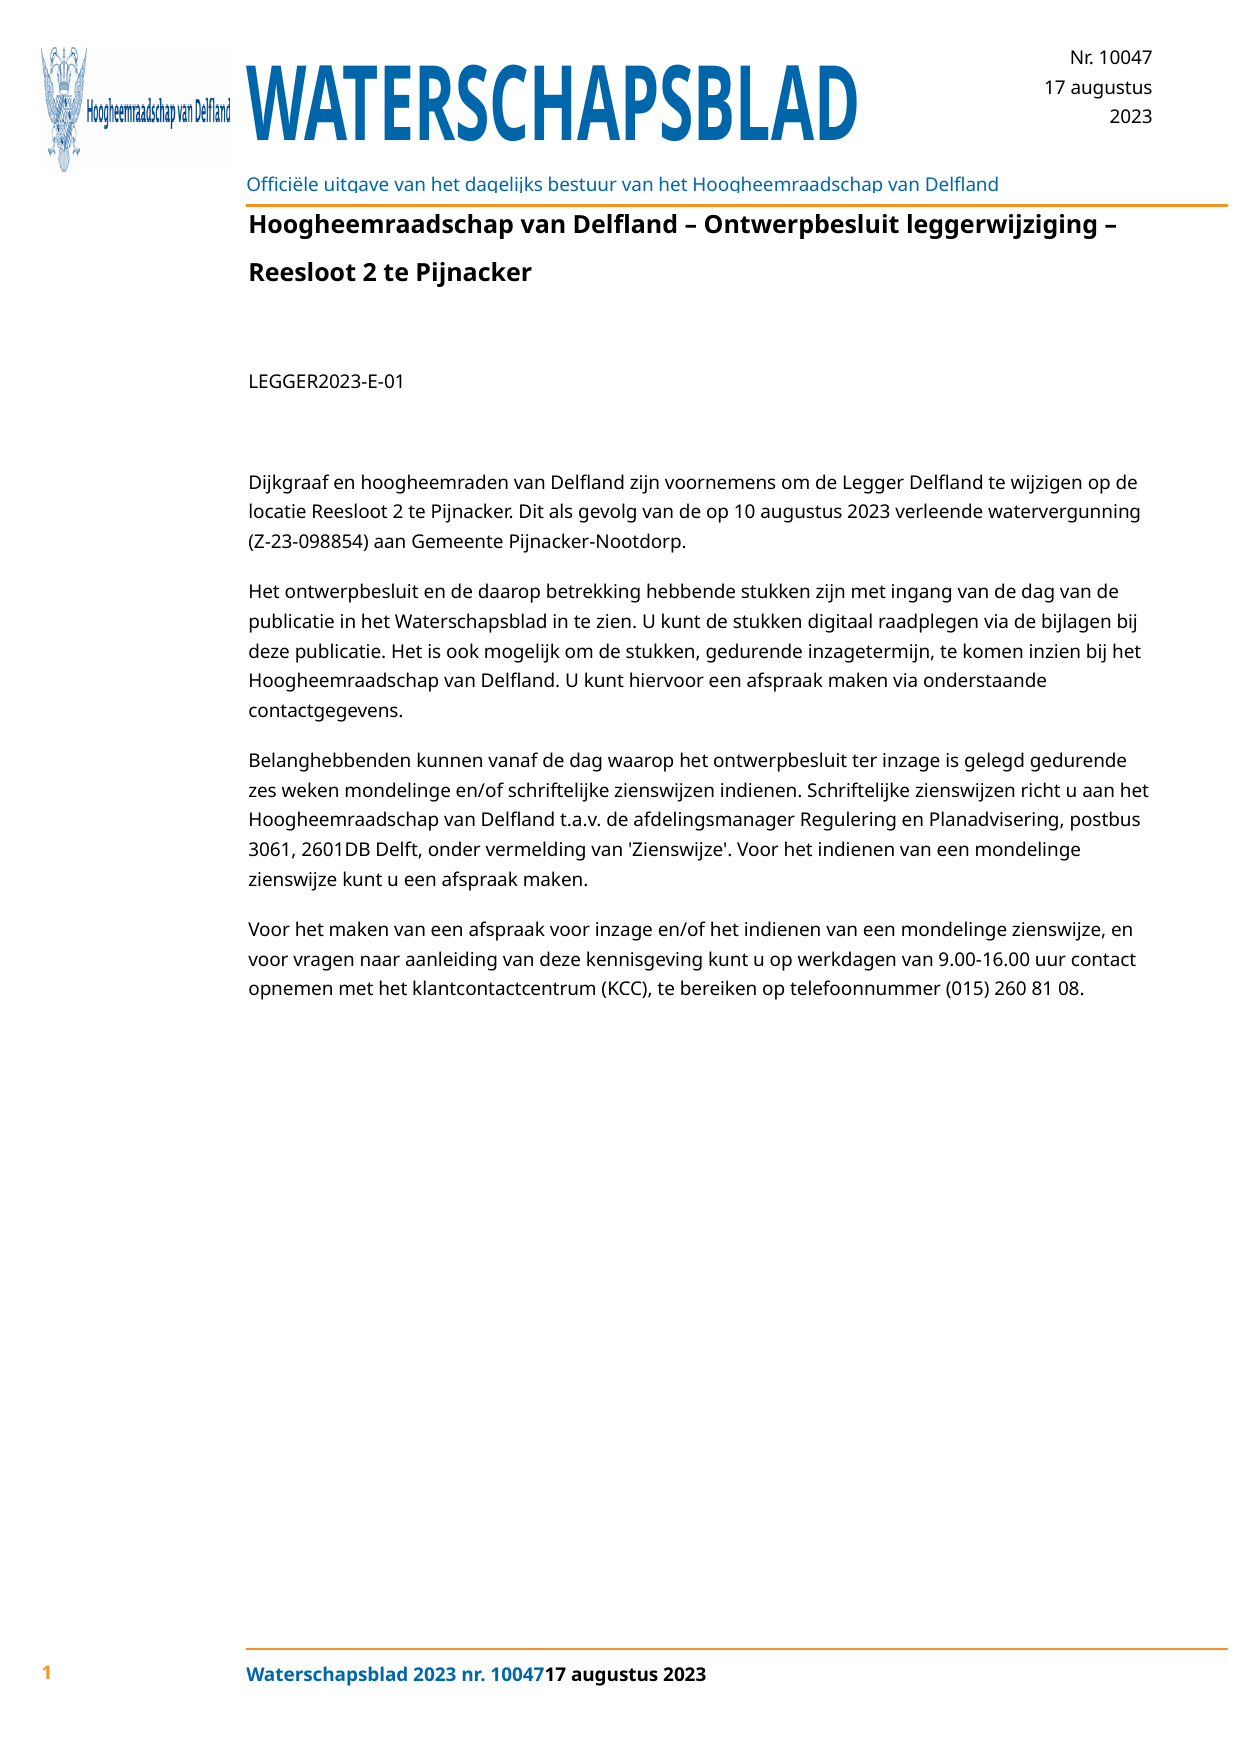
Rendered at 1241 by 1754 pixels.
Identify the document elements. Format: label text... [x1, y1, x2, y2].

text Hoogheemraadschap van Delfland – Ontwerpbesluit leggerwijziging –Reesloot 2 te Pijnacker [248, 207, 1152, 288]
text Het ontwerpbesluit en de daarop betrekking hebbende stukken zijn met ingang van de dag van de publicatie in het Waterschapsblad in te zien. U kunt de stukken digitaal raadplegen via de bijlagen bij deze publicatie. Het is ook mogelijk om de stukken, gedurende inzagetermijn, te komen inzien bij het Hoogheemraadschap van Delfland. U kunt hiervoor een afspraak maken via onderstaande contactgegevens. [248, 579, 1152, 723]
picture [41, 47, 231, 172]
text Dijkgraaf en hoogheemraden van Delfland zijn voornemens om de Legger Delfland te wijzigen op de locatie Reesloot 2 te Pijnacker. Dit als gevolg van de op 10 augustus 2023 verleende watervergunning (Z-23-098854) aan Gemeente Pijnacker-Nootdorp. [248, 469, 1152, 554]
text Voor het maken van een afspraak voor inzage en/of het indienen van een mondelinge zienswijze, en voor vragen naar aanleiding van deze kennisgeving kunt u op werkdagen van 9.00-16.00 uur contact opnemen met het klantcontactcentrum (KCC), te bereiken op telefoonnummer (015) 260 81 08. [248, 916, 1152, 1001]
text LEGGER2023-E-01 [248, 368, 1152, 394]
text Belanghebbenden kunnen vanaf de dag waarop het ontwerpbesluit ter inzage is gelegd gedurende zes weken mondelinge en/of schriftelijke zienswijzen indienen. Schriftelijke zienswijzen richt u aan het Hoogheemraadschap van Delfland t.a.v. de afdelingsmanager Regulering en Planadvisering, postbus 3061, 2601DB Delft, onder vermelding van 'Zienswijze'. Voor het indienen van een mondelinge zienswijze kunt u een afspraak maken. [248, 747, 1152, 892]
